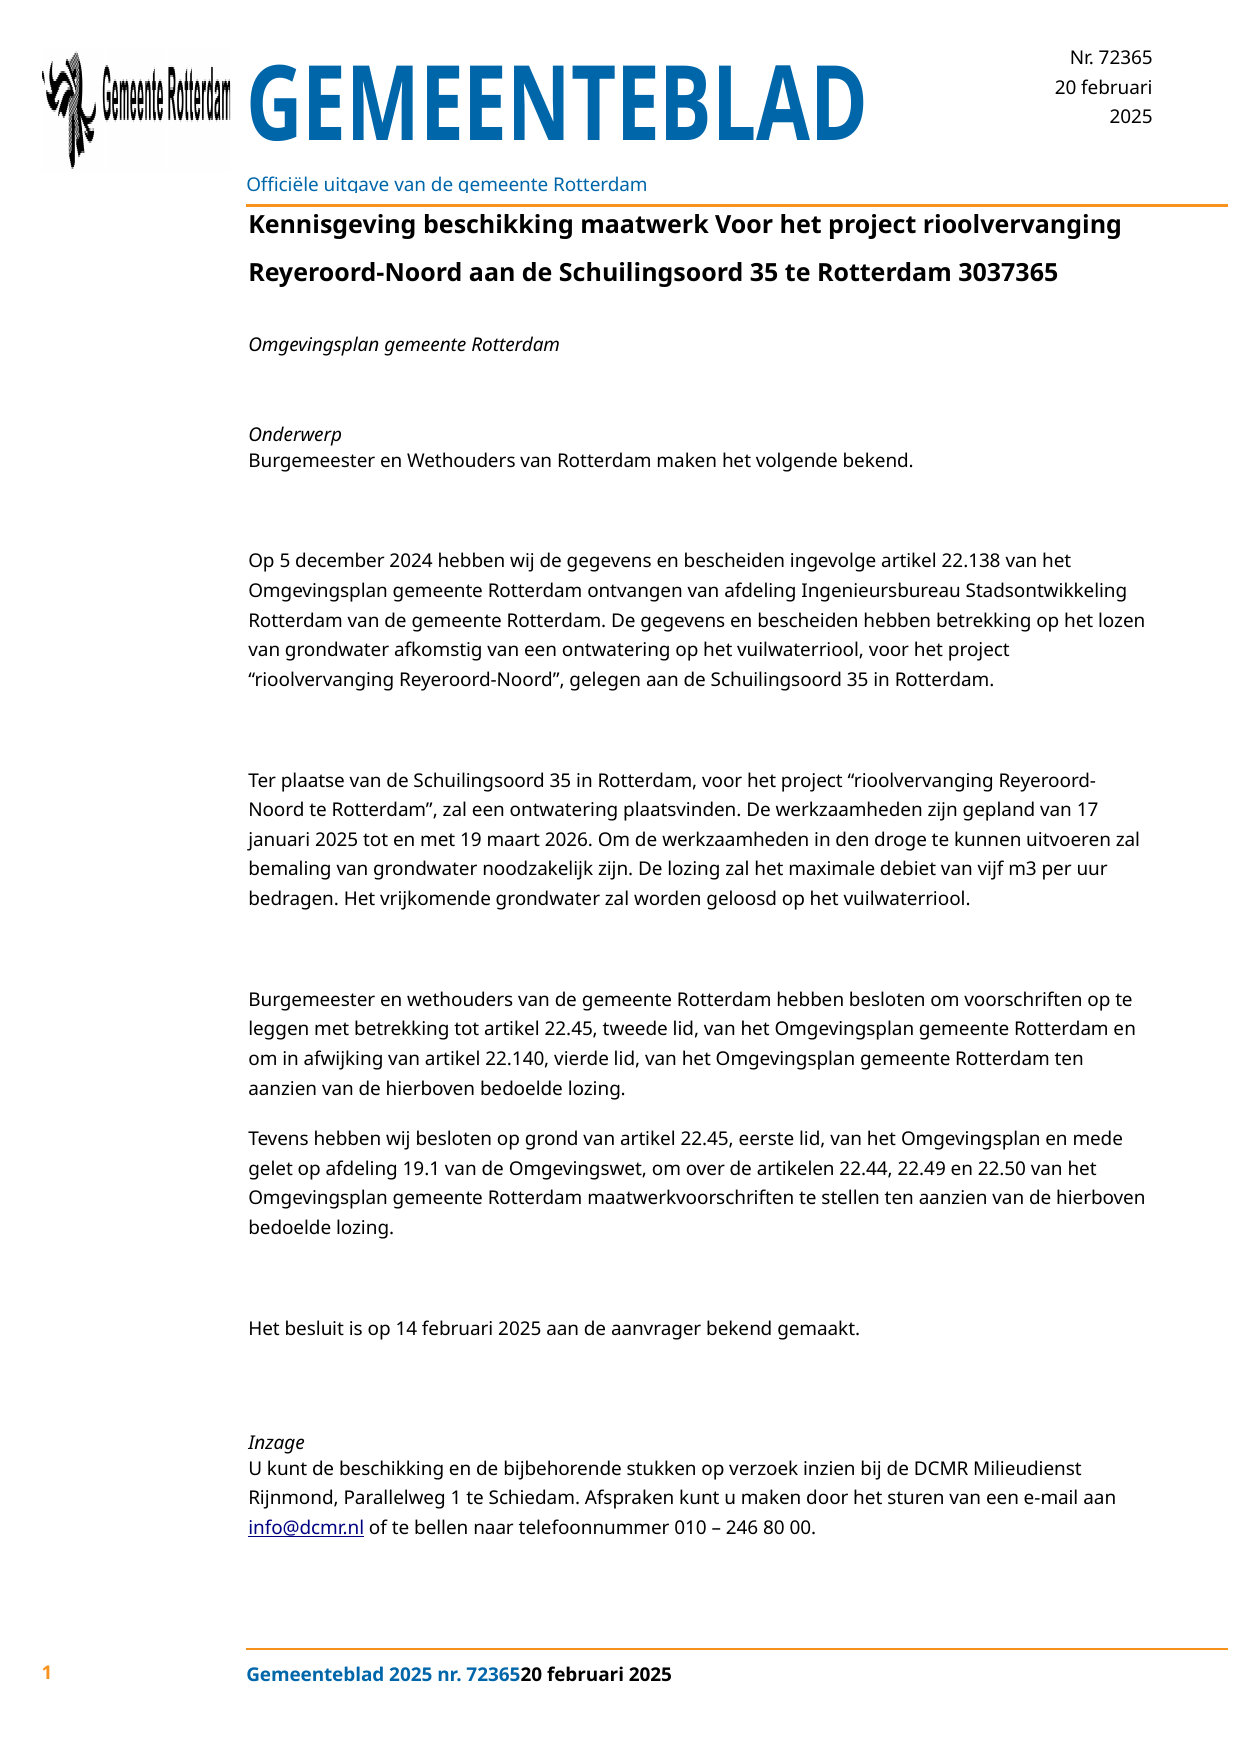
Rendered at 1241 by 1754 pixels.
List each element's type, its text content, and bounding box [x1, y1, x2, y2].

text U kunt de beschikking en de bijbehorende stukken op verzoek inzien bij de DCMR Milieudienst Rijnmond, Parallelweg 1 te Schiedam. Afspraken kunt u maken door het sturen van een e-mail aan info@dcmr.nl of te bellen naar telefoonnummer 010 – 246 80 00. [248, 1455, 1152, 1540]
text Het besluit is op 14 februari 2025 aan de aanvrager bekend gemaakt. [248, 1315, 1152, 1341]
text Tevens hebben wij besloten op grond van artikel 22.45, eerste lid, van het Omgevingsplan en mede gelet op afdeling 19.1 van de Omgevingswet, om over de artikelen 22.44, 22.49 en 22.50 van het Omgevingsplan gemeente Rotterdam maatwerkvoorschriften te stellen ten aanzien van de hierboven bedoelde lozing. [248, 1125, 1152, 1240]
text Kennisgeving beschikking maatwerk Voor het project rioolvervanging Reyeroord-Noord aan de Schuilingsoord 35 te Rotterdam 3037365 [248, 207, 1152, 288]
text Omgevingsplan gemeente Rotterdam [248, 331, 1152, 357]
text Op 5 december 2024 hebben wij de gegevens en bescheiden ingevolge artikel 22.138 van het Omgevingsplan gemeente Rotterdam ontvangen van afdeling Ingenieursbureau Stadsontwikkeling Rotterdam van de gemeente Rotterdam. De gegevens en bescheiden hebben betrekking op het lozen van grondwater afkomstig van een ontwatering op het vuilwaterriool, voor het project “rioolvervanging Reyeroord-Noord”, gelegen aan de Schuilingsoord 35 in Rotterdam. [248, 548, 1152, 692]
text Burgemeester en Wethouders van Rotterdam maken het volgende bekend. [248, 447, 1152, 473]
picture [41, 47, 231, 172]
text Burgemeester en wethouders van de gemeente Rotterdam hebben besloten om voorschriften op te leggen met betrekking tot artikel 22.45, tweede lid, van het Omgevingsplan gemeente Rotterdam en om in afwijking van artikel 22.140, vierde lid, van het Omgevingsplan gemeente Rotterdam ten aanzien van de hierboven bedoelde lozing. [248, 986, 1152, 1101]
text Ter plaatse van de Schuilingsoord 35 in Rotterdam, voor het project “rioolvervanging Reyeroord-Noord te Rotterdam”, zal een ontwatering plaatsvinden. De werkzaamheden zijn gepland van 17 januari 2025 tot en met 19 maart 2026. Om de werkzaamheden in den droge te kunnen uitvoeren zal bemaling van grondwater noodzakelijk zijn. De lozing zal het maximale debiet van vijf m3 per uur bedragen. Het vrijkomende grondwater zal worden geloosd op het vuilwaterriool. [248, 767, 1152, 911]
text Onderwerp [248, 421, 1152, 447]
text Inzage [248, 1429, 1152, 1455]
